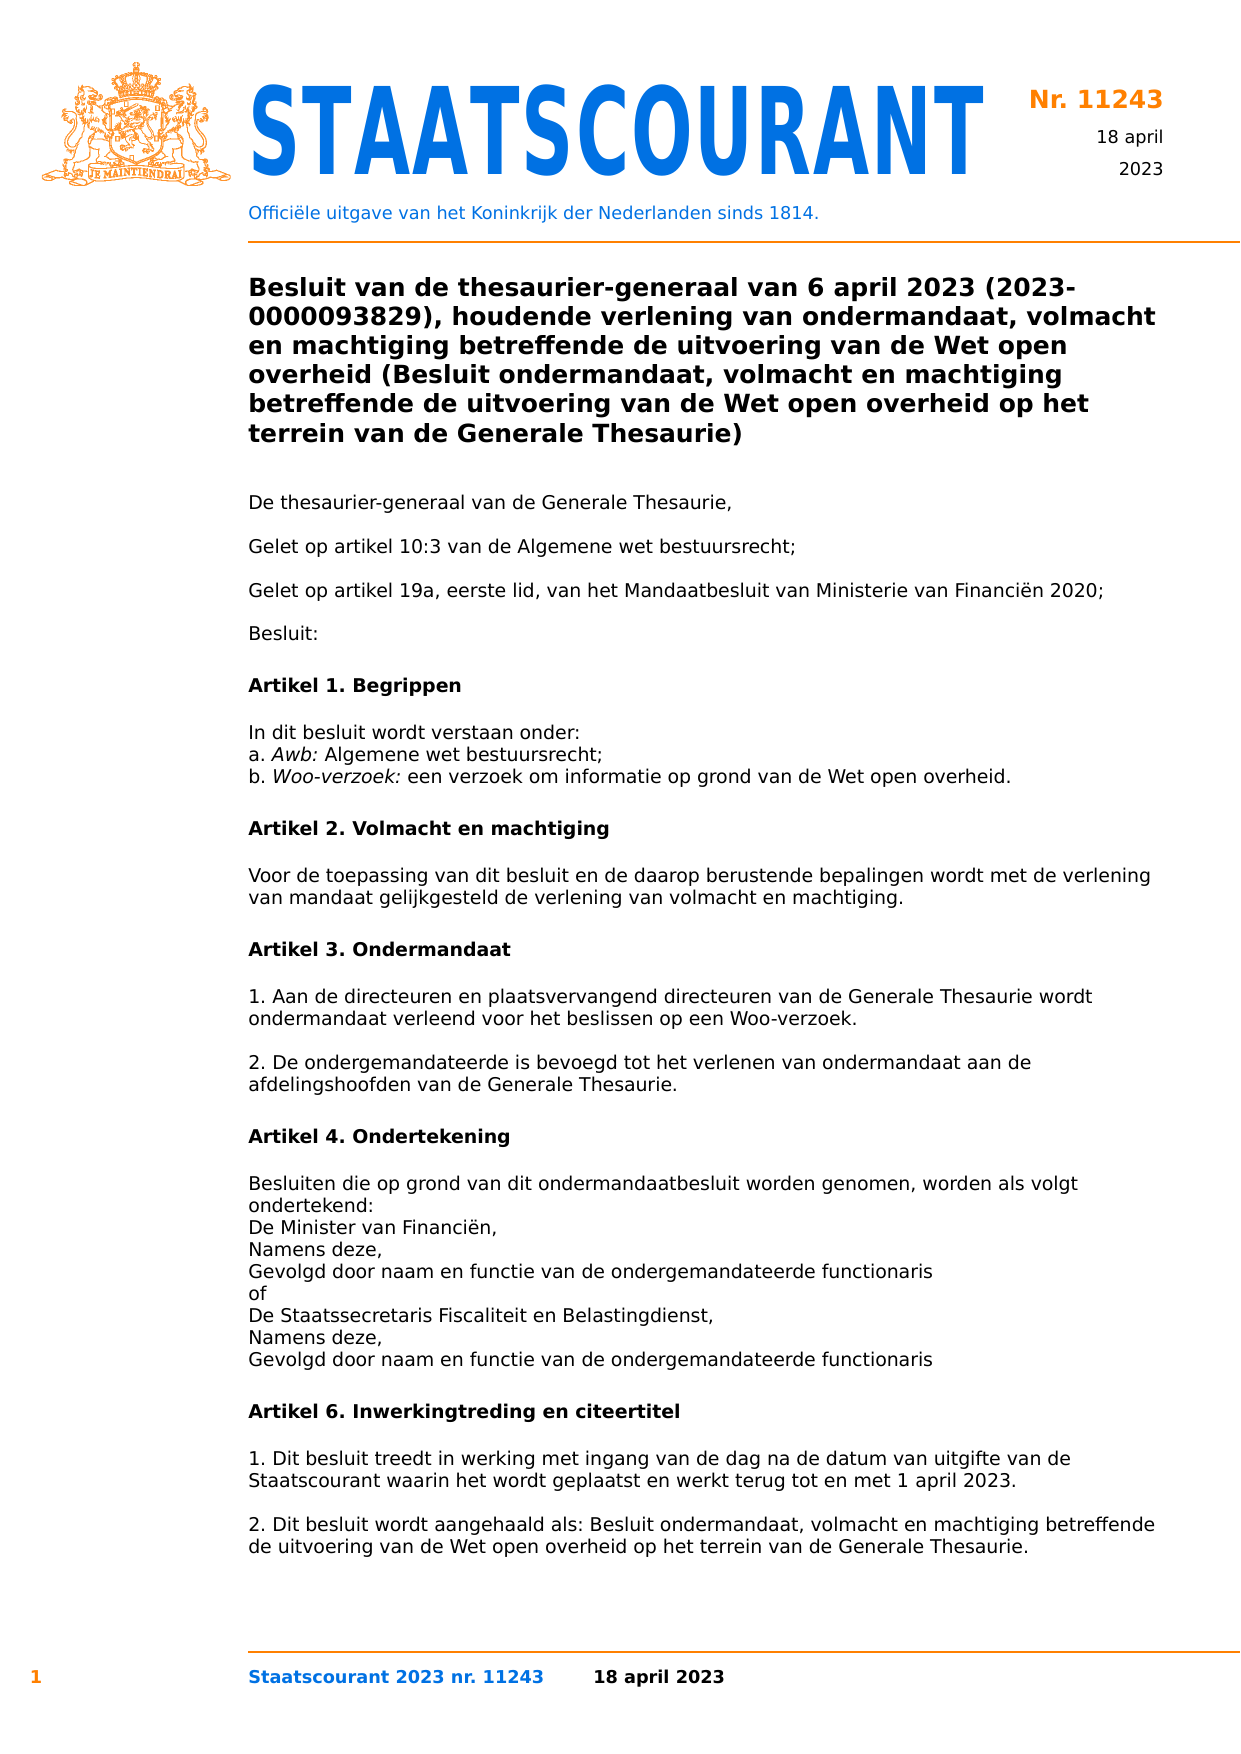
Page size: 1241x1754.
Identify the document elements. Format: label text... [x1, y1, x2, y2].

text De Minister van Financiën, [248, 1217, 1163, 1239]
text Voor de toepassing van dit besluit en de daarop berustende bepalingen wordt met de verlening van mandaat gelijkgesteld de verlening van volmacht en machtiging. [248, 865, 1163, 909]
subtitle Artikel 3. Ondermandaat [248, 939, 1163, 961]
text Besluiten die op grond van dit ondermandaatbesluit worden genomen, worden als volgt ondertekend: [248, 1173, 1163, 1217]
text In dit besluit wordt verstaan onder: [248, 722, 1163, 744]
table_header [25, 62, 248, 241]
text Namens deze, [248, 1239, 1163, 1261]
text 2. Dit besluit wordt aangehaald als: Besluit ondermandaat, volmacht en machtiging betreffende de uitvoering van de Wet open overheid op het terrein van de Generale Thesaurie. [248, 1513, 1163, 1557]
subtitle Artikel 1. Begrippen [248, 675, 1163, 697]
text 2. De ondergemandateerde is bevoegd tot het verlenen van ondermandaat aan de afdelingshoofden van de Generale Thesaurie. [248, 1052, 1163, 1096]
text 1. Aan de directeuren en plaatsvervangend directeuren van de Generale Thesaurie wordt ondermandaat verleend voor het beslissen op een Woo-verzoek. [248, 986, 1163, 1030]
subtitle Artikel 4. Ondertekening [248, 1126, 1163, 1148]
table_cell Officiële uitgave van het Koninkrijk der Nederlanden sinds 1814. [248, 203, 1240, 241]
table_cell 2023 [998, 153, 1240, 203]
table_header Nr. 11243 [998, 62, 1240, 121]
text Besluit: [248, 623, 1163, 645]
text Namens deze, [248, 1327, 1163, 1349]
text Gevolgd door naam en functie van de ondergemandateerde functionaris [248, 1349, 1163, 1371]
text Gevolgd door naam en functie van de ondergemandateerde functionaris [248, 1261, 1163, 1283]
text of [248, 1283, 1163, 1305]
text a. Awb: Algemene wet bestuursrecht; [248, 744, 1163, 766]
text Gelet op artikel 19a, eerste lid, van het Mandaatbesluit van Ministerie van Financiën 2020; [248, 579, 1163, 601]
table_header STAATSCOURANT [248, 62, 998, 203]
text b. Woo-verzoek: een verzoek om informatie op grond van de Wet open overheid. [248, 766, 1163, 788]
subtitle Besluit van de thesaurier-generaal van 6 april 2023 (2023-0000093829), houdende verlening van ondermandaat, volmacht en machtiging betreffende de uitvoering van de Wet open overheid (Besluit ondermandaat, volmacht en machtiging betreffende de uitvoering van de Wet open overheid op het terrein van de Generale Thesaurie) [248, 273, 1163, 448]
subtitle Artikel 2. Volmacht en machtiging [248, 818, 1163, 840]
text Gelet op artikel 10:3 van de Algemene wet bestuursrecht; [248, 536, 1163, 558]
text 1. Dit besluit treedt in werking met ingang van de dag na de datum van uitgifte van de Staatscourant waarin het wordt geplaatst en werkt terug tot en met 1 april 2023. [248, 1448, 1163, 1492]
table_cell 18 april [998, 121, 1240, 153]
text De thesaurier-generaal van de Generale Thesaurie, [248, 492, 1163, 514]
subtitle Artikel 6. Inwerkingtreding en citeertitel [248, 1401, 1163, 1423]
picture [41, 62, 231, 186]
text De Staatssecretaris Fiscaliteit en Belastingdienst, [248, 1305, 1163, 1327]
